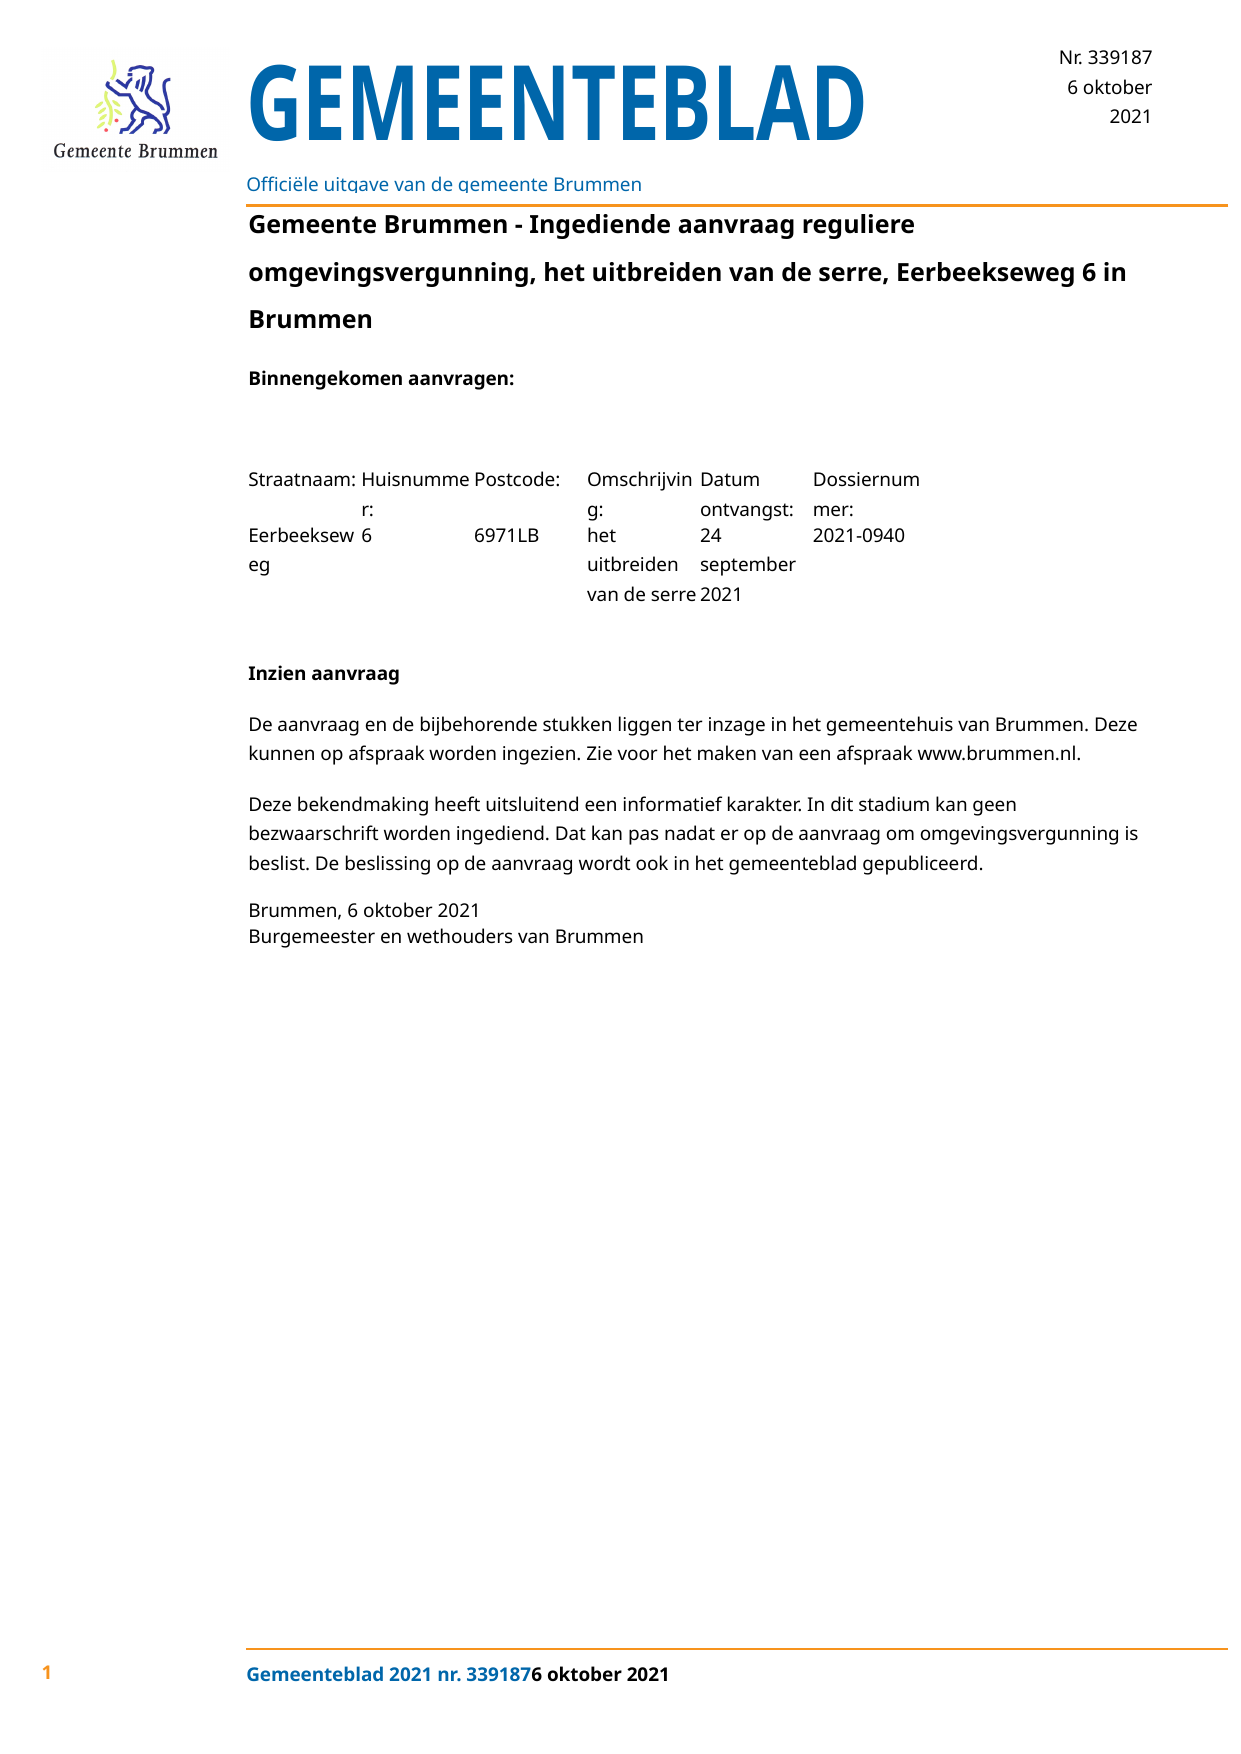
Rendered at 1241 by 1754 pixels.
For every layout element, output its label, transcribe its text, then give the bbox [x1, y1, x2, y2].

table_cell 6 [361, 522, 474, 607]
text Brummen, 6 oktober 2021 [248, 898, 1152, 923]
table_cell het uitbreiden van de serre [587, 522, 700, 607]
table_cell [926, 522, 1038, 607]
table_cell 2021-0940 [813, 522, 926, 607]
text Burgemeester en wethouders van Brummen [248, 923, 1152, 949]
table_cell Eerbeekseweg [248, 522, 361, 607]
text Binnengekomen aanvragen: [248, 366, 1152, 391]
text Deze bekendmaking heeft uitsluitend een informatief karakter. In dit stadium kan geen bezwaarschrift worden ingediend. Dat kan pas nadat er op de aanvraag om omgevingsvergunning is beslist. De beslissing op de aanvraag wordt ook in het gemeenteblad gepubliceerd. [248, 791, 1152, 876]
text Inzien aanvraag [248, 660, 1152, 686]
text De aanvraag en de bijbehorende stukken liggen ter inzage in het gemeentehuis van Brummen. Deze kunnen op afspraak worden ingezien. Zie voor het maken van een afspraak www.brummen.nl. [248, 711, 1152, 766]
table_cell [1039, 522, 1152, 607]
table_cell 24 september 2021 [700, 522, 813, 607]
table_cell 6971LB [474, 522, 587, 607]
table_header Huisnummer: [361, 466, 474, 522]
picture [41, 47, 231, 172]
table_header Omschrijving: [587, 466, 700, 522]
table_header Dossiernummer: [813, 466, 926, 522]
text Gemeente Brummen - Ingediende aanvraag reguliere omgevingsvergunning, het uitbreiden van de serre, Eerbeekseweg 6 in Brummen [248, 207, 1152, 336]
table_header [1039, 466, 1152, 522]
table_header Datum ontvangst: [700, 466, 813, 522]
table_header Postcode: [474, 466, 587, 522]
table_header Straatnaam: [248, 466, 361, 522]
table_header [926, 466, 1038, 522]
